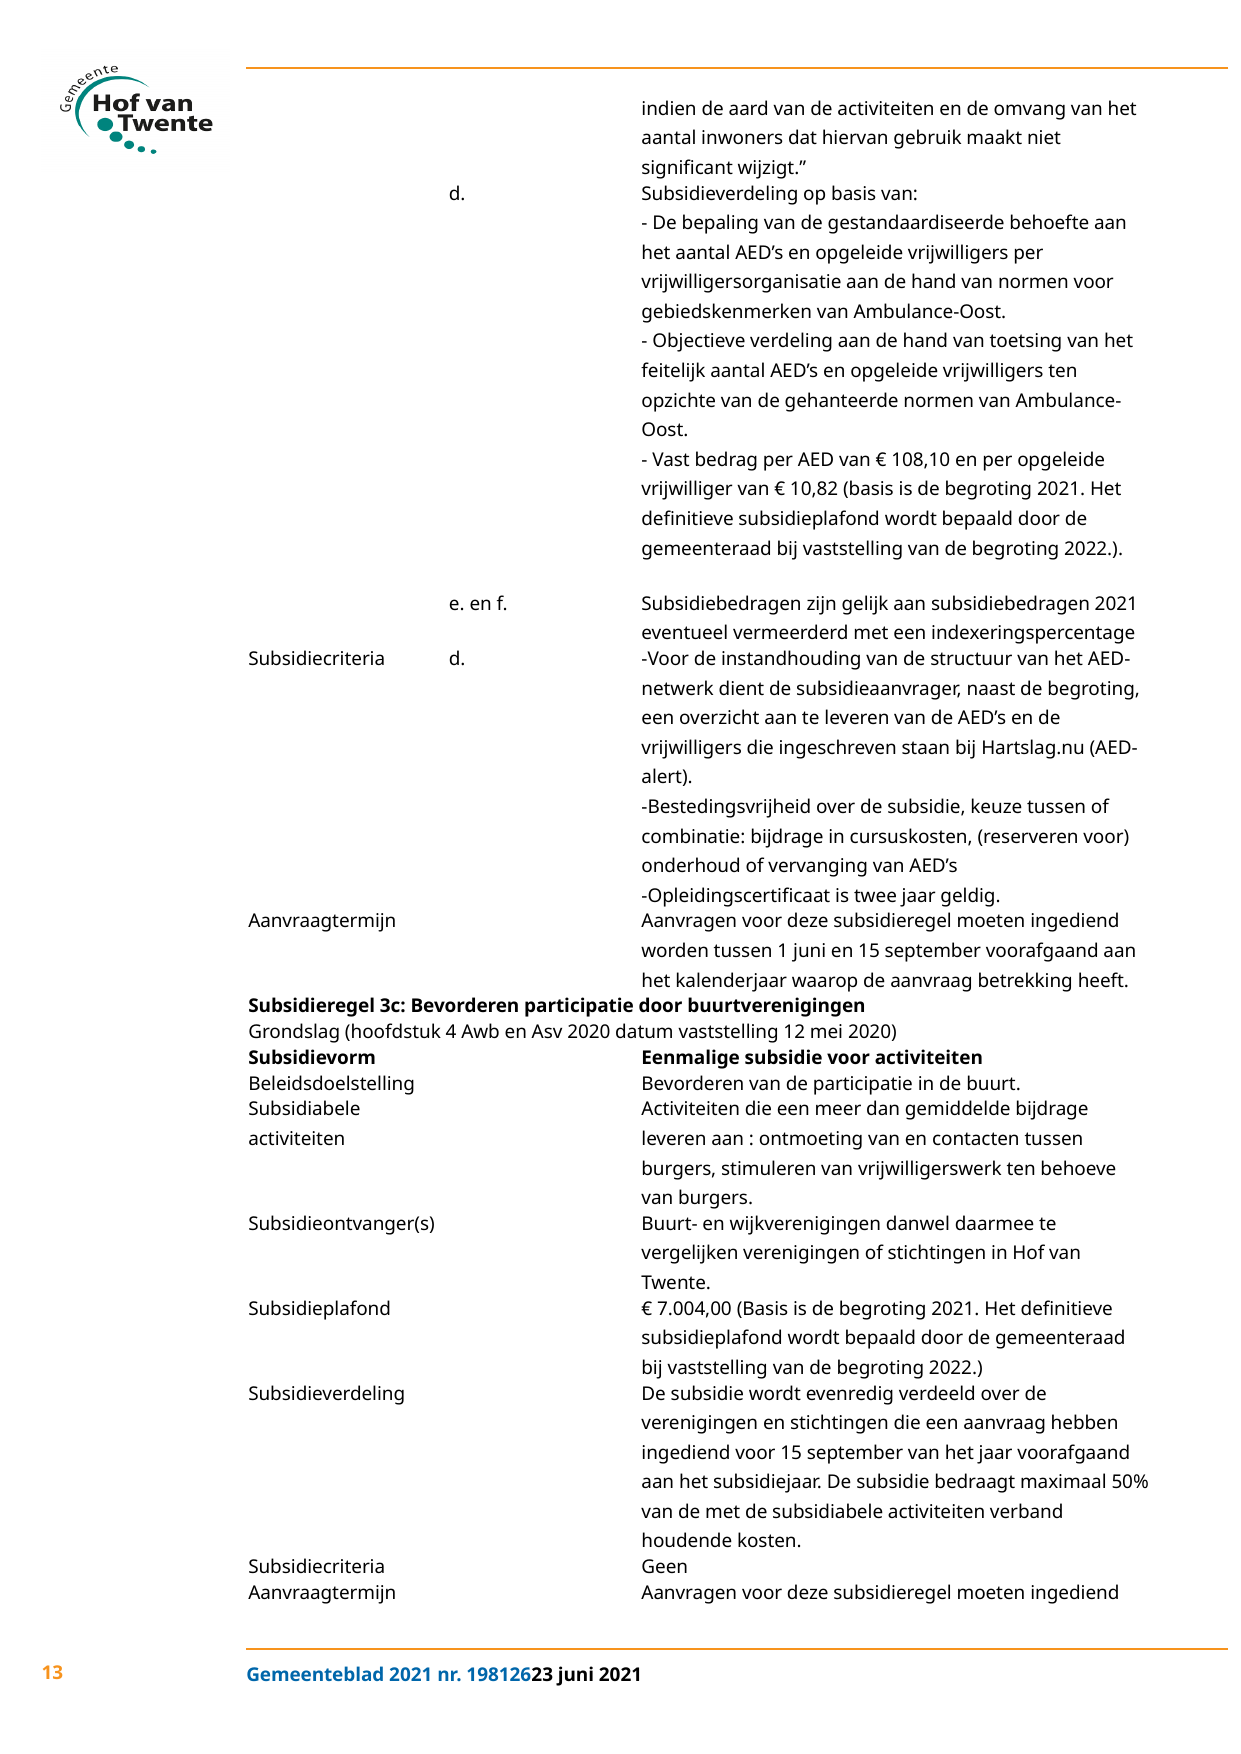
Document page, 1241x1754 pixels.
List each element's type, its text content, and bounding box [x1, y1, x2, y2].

table_cell Grondslag (hoofdstuk 4 Awb en Asv 2020 datum vaststelling 12 mei 2020) [248, 1018, 1152, 1044]
table_cell De subsidie wordt evenredig verdeeld over de verenigingen en stichtingen die een aanvraag hebben ingediend voor 15 september van het jaar voorafgaand aan het subsidiejaar. De subsidie bedraagt maximaal 50% van de met de subsidiabele activiteiten verband houdende kosten. [641, 1380, 1152, 1553]
table_cell Buurt- en wijkverenigingen danwel daarmee te vergelijken verenigingen of stichtingen in Hof van Twente. [641, 1210, 1152, 1295]
table_cell [449, 1295, 641, 1380]
table_cell e. en f. [449, 590, 641, 645]
table_cell Bevorderen van de participatie in de buurt. [641, 1070, 1152, 1096]
table_cell Subsidiecriteria [248, 1554, 449, 1579]
table_cell Subsidieontvanger(s) [248, 1210, 449, 1295]
table_cell Subsidievorm [248, 1044, 449, 1070]
table_cell Aanvraagtermijn [248, 1579, 449, 1605]
table_cell Aanvragen voor deze subsidieregel moeten ingediend worden tussen 1 juni en 15 september voorafgaand aan het kalenderjaar waarop de aanvraag betrekking heeft. [641, 908, 1152, 993]
table_cell [449, 1554, 641, 1579]
table_cell [248, 180, 449, 590]
table_cell Subsidiabele activiteiten [248, 1096, 449, 1210]
table_cell Subsidiecriteria [248, 645, 449, 908]
table_cell -Voor de instandhouding van de structuur van het AED-netwerk dient de subsidieaanvrager, naast de begroting, een overzicht aan te leveren van de AED’s en de vrijwilligers die ingeschreven staan bij Hartslag.nu (AED-alert). -Bestedingsvrijheid over de subsidie, keuze tussen of combinatie: bijdrage in cursuskosten, (reserveren voor) onderhoud of vervanging van AED’s -Opleidingscertificaat is twee jaar geldig. [641, 645, 1152, 908]
table_cell Subsidieplafond [248, 1295, 449, 1380]
table_cell Aanvragen voor deze subsidieregel moeten ingediend [641, 1579, 1152, 1605]
picture [41, 47, 231, 172]
table_cell [449, 1070, 641, 1096]
table_cell [248, 590, 449, 645]
table_cell Activiteiten die een meer dan gemiddelde bijdrage leveren aan : ontmoeting van en contacten tussen burgers, stimuleren van vrijwilligerswerk ten behoeve van burgers. [641, 1096, 1152, 1210]
table_cell [449, 95, 641, 180]
table_cell [449, 1210, 641, 1295]
table_cell € 7.004,00 (Basis is de begroting 2021. Het definitieve subsidieplafond wordt bepaald door de gemeenteraad bij vaststelling van de begroting 2022.) [641, 1295, 1152, 1380]
table_cell d. [449, 180, 641, 590]
table_cell [449, 908, 641, 993]
table_cell [449, 1044, 641, 1070]
table_cell Subsidiebedragen zijn gelijk aan subsidiebedragen 2021 eventueel vermeerderd met een indexeringspercentage [641, 590, 1152, 645]
table_cell indien de aard van de activiteiten en de omvang van het aantal inwoners dat hiervan gebruik maakt niet significant wijzigt.” [641, 95, 1152, 180]
table_cell Geen [641, 1554, 1152, 1579]
table_cell Eenmalige subsidie voor activiteiten [641, 1044, 1152, 1070]
table_cell [449, 1380, 641, 1553]
table_cell Subsidieverdeling op basis van: - De bepaling van de gestandaardiseerde behoefte aan het aantal AED’s en opgeleide vrijwilligers per vrijwilligersorganisatie aan de hand van normen voor gebiedskenmerken van Ambulance-Oost. - Objectieve verdeling aan de hand van toetsing van het feitelijk aantal AED’s en opgeleide vrijwilligers ten opzichte van de gehanteerde normen van Ambulance-Oost. - Vast bedrag per AED van € 108,10 en per opgeleide vrijwilliger van € 10,82 (basis is de begroting 2021. Het definitieve subsidieplafond wordt bepaald door de gemeenteraad bij vaststelling van de begroting 2022.). [641, 180, 1152, 590]
table_cell [449, 1579, 641, 1605]
table_cell [449, 1096, 641, 1210]
table_cell d. [449, 645, 641, 908]
table_cell Subsidieregel 3c: Bevorderen participatie door buurtverenigingen [248, 993, 1152, 1018]
table_cell Beleidsdoelstelling [248, 1070, 449, 1096]
table_cell Aanvraagtermijn [248, 908, 449, 993]
table_cell [248, 95, 449, 180]
table_cell Subsidieverdeling [248, 1380, 449, 1553]
